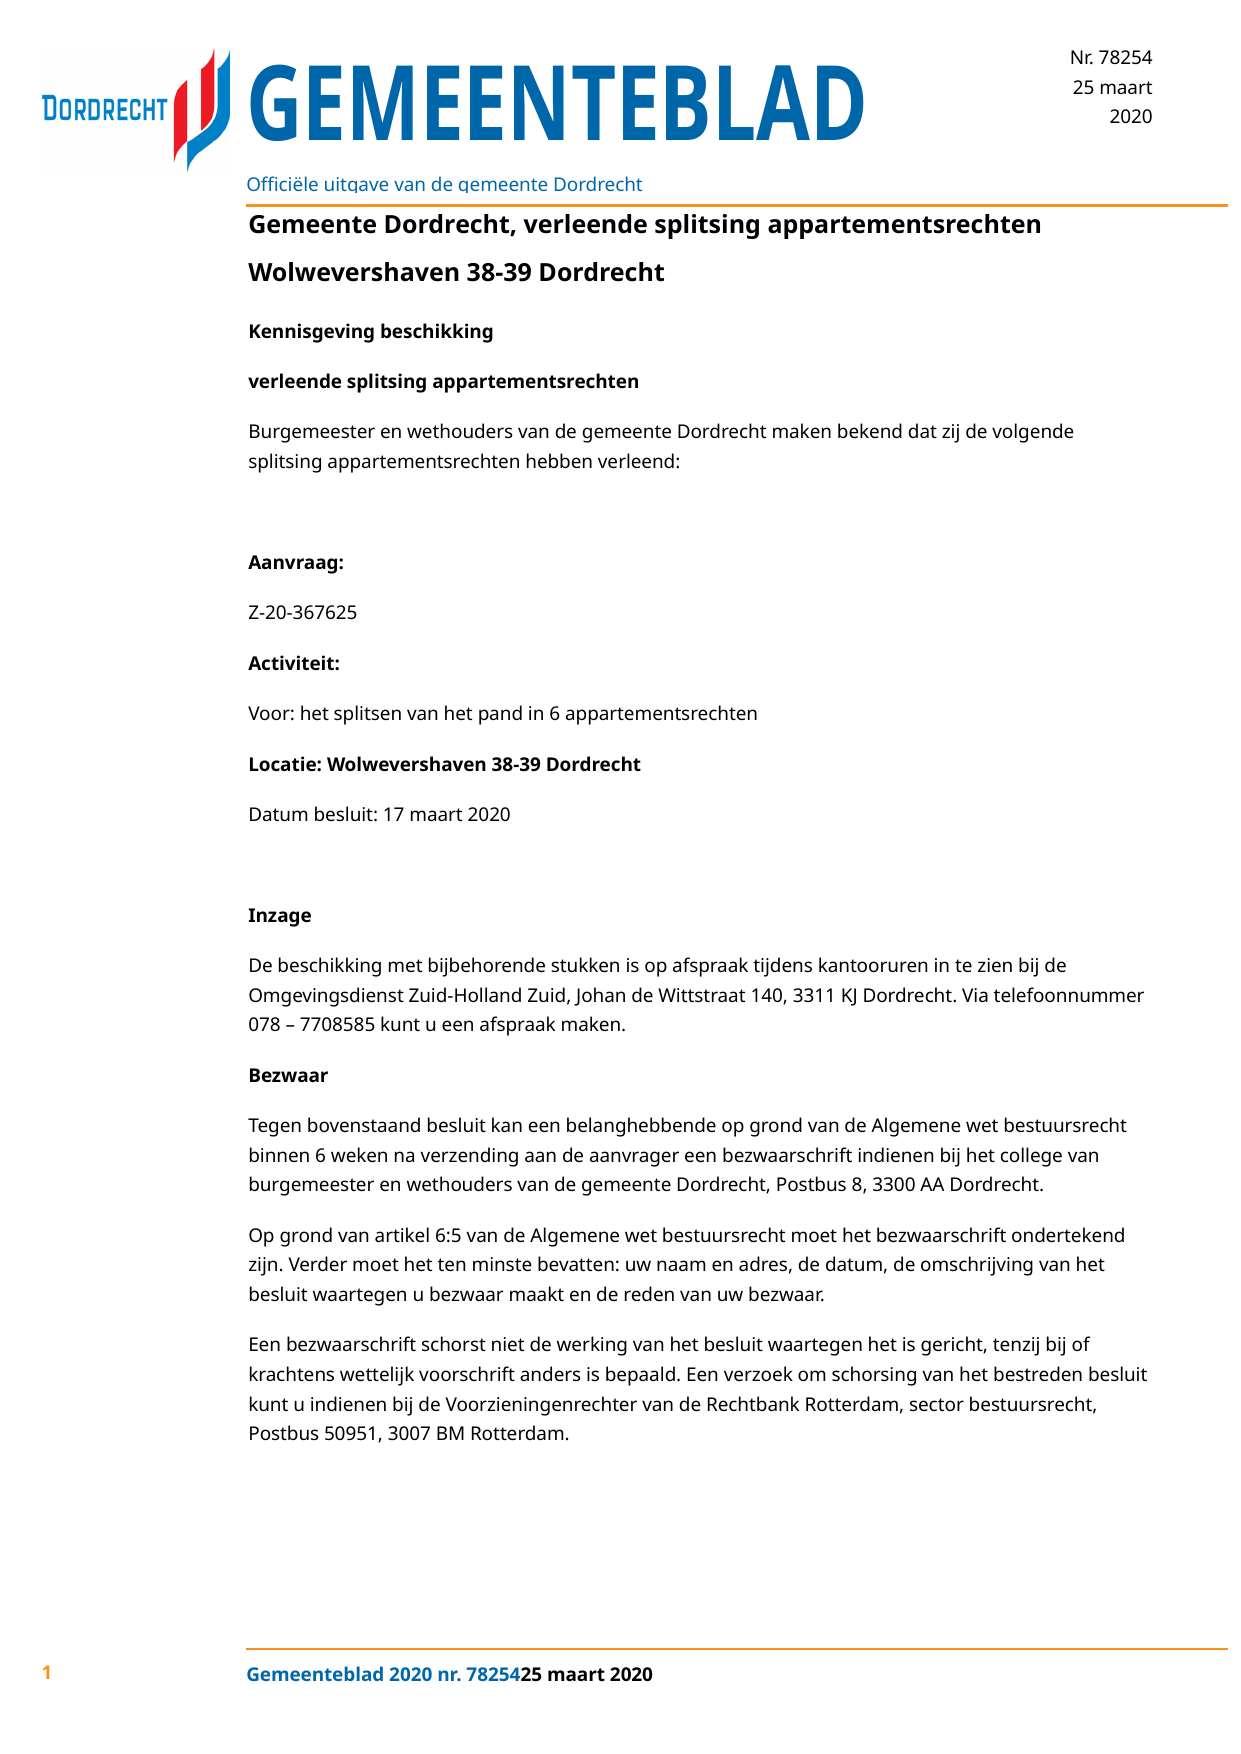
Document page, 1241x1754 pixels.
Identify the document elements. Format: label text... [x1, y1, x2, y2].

text verleende splitsing appartementsrechten [248, 368, 1152, 394]
picture [41, 47, 231, 172]
text Bezwaar [248, 1062, 1152, 1088]
text De beschikking met bijbehorende stukken is op afspraak tijdens kantooruren in te zien bij de Omgevingsdienst Zuid-Holland Zuid, Johan de Wittstraat 140, 3311 KJ Dordrecht. Via telefoonnummer 078 – 7708585 kunt u een afspraak maken. [248, 952, 1152, 1037]
text Burgemeester en wethouders van de gemeente Dordrecht maken bekend dat zij de volgende splitsing appartementsrechten hebben verleend: [248, 419, 1152, 474]
text Tegen bovenstaand besluit kan een belanghebbende op grond van de Algemene wet bestuursrecht binnen 6 weken na verzending aan de aanvrager een bezwaarschrift indienen bij het college van burgemeester en wethouders van de gemeente Dordrecht, Postbus 8, 3300 AA Dordrecht. [248, 1112, 1152, 1197]
text Kennisgeving beschikking [248, 318, 1152, 344]
text Aanvraag: [248, 549, 1152, 575]
text Inzage [248, 902, 1152, 928]
text Activiteit: [248, 650, 1152, 676]
text Z-20-367625 [248, 599, 1152, 625]
text Datum besluit: 17 maart 2020 [248, 801, 1152, 827]
text Gemeente Dordrecht, verleende splitsing appartementsrechten Wolwevershaven 38-39 Dordrecht [248, 207, 1152, 288]
text Een bezwaarschrift schorst niet de werking van het besluit waartegen het is gericht, tenzij bij of krachtens wettelijk voorschrift anders is bepaald. Een verzoek om schorsing van het bestreden besluit kunt u indienen bij de Voorzieningenrechter van de Rechtbank Rotterdam, sector bestuursrecht, Postbus 50951, 3007 BM Rotterdam. [248, 1332, 1152, 1446]
text Op grond van artikel 6:5 van de Algemene wet bestuursrecht moet het bezwaarschrift ondertekend zijn. Verder moet het ten minste bevatten: uw naam en adres, de datum, de omschrijving van het besluit waartegen u bezwaar maakt en de reden van uw bezwaar. [248, 1222, 1152, 1307]
text Voor: het splitsen van het pand in 6 appartementsrechten [248, 700, 1152, 726]
text Locatie: Wolwevershaven 38-39 Dordrecht [248, 751, 1152, 777]
